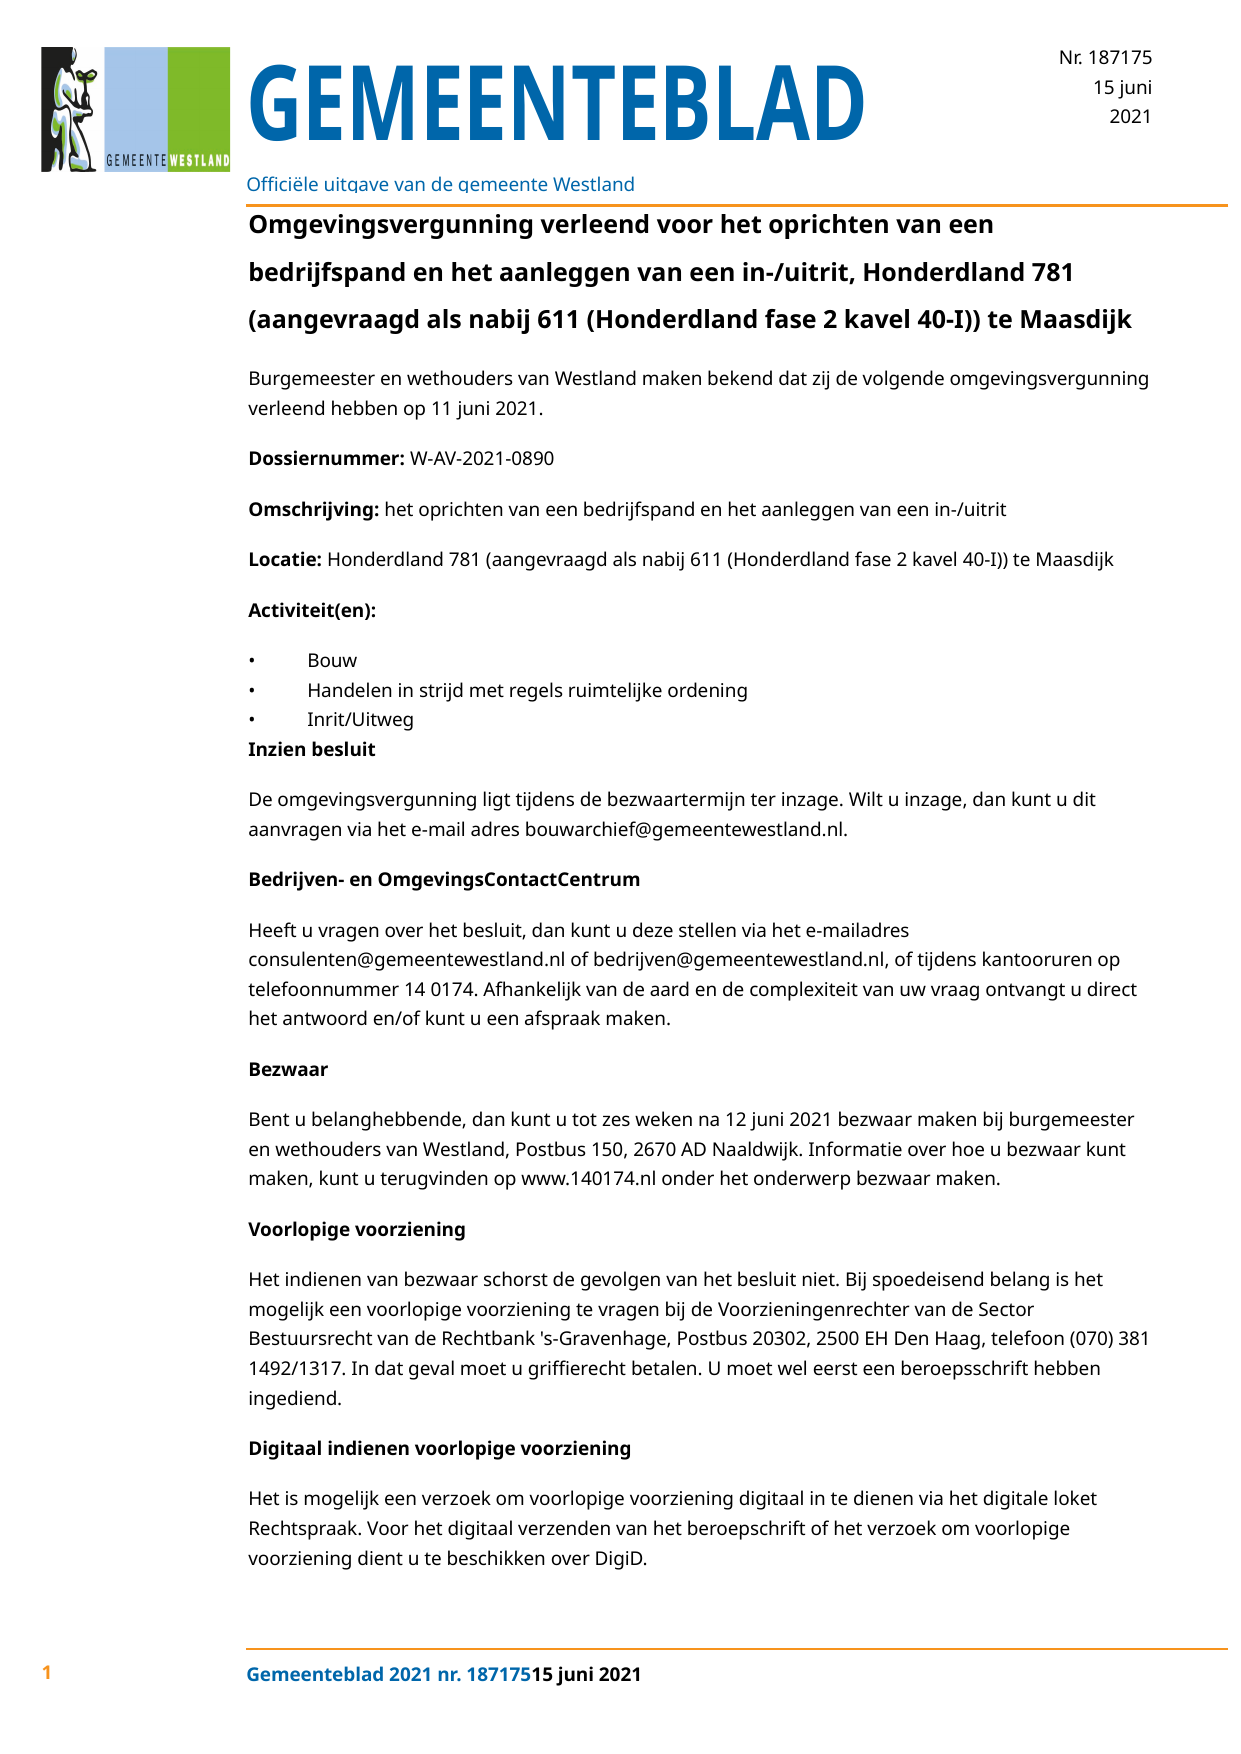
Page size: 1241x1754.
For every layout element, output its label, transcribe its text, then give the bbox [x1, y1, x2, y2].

text Omgevingsvergunning verleend voor het oprichten van een bedrijfspand en het aanleggen van een in-/uitrit, Honderdland 781 (aangevraagd als nabij 611 (Honderdland fase 2 kavel 40-I)) te Maasdijk [248, 207, 1152, 336]
text Digitaal indienen voorlopige voorziening [248, 1435, 1152, 1461]
text Voorlopige voorziening [248, 1216, 1152, 1242]
list Bouw [248, 647, 1152, 673]
text Bedrijven- en OmgevingsContactCentrum [248, 866, 1152, 892]
text Heeft u vragen over het besluit, dan kunt u deze stellen via het e-mailadres consulenten@gemeentewestland.nl of bedrijven@gemeentewestland.nl, of tijdens kantooruren op telefoonnummer 14 0174. Afhankelijk van de aard en de complexiteit van uw vraag ontvangt u direct het antwoord en/of kunt u een afspraak maken. [248, 917, 1152, 1031]
list Inrit/Uitweg [248, 706, 1152, 732]
text Dossiernummer: W-AV-2021-0890 [248, 446, 1152, 471]
text Burgemeester en wethouders van Westland maken bekend dat zij de volgende omgevingsvergunning verleend hebben op 11 juni 2021. [248, 366, 1152, 421]
text Activiteit(en): [248, 597, 1152, 622]
text Bent u belanghebbende, dan kunt u tot zes weken na 12 juni 2021 bezwaar maken bij burgemeester en wethouders van Westland, Postbus 150, 2670 AD Naaldwijk. Informatie over hoe u bezwaar kunt maken, kunt u terugvinden op www.140174.nl onder het onderwerp bezwaar maken. [248, 1106, 1152, 1191]
text Locatie: Honderdland 781 (aangevraagd als nabij 611 (Honderdland fase 2 kavel 40-I)) te Maasdijk [248, 546, 1152, 572]
text Omschrijving: het oprichten van een bedrijfspand en het aanleggen van een in-/uitrit [248, 496, 1152, 522]
text Bezwaar [248, 1056, 1152, 1082]
text De omgevingsvergunning ligt tijdens de bezwaartermijn ter inzage. Wilt u inzage, dan kunt u dit aanvragen via het e-mail adres bouwarchief@gemeentewestland.nl. [248, 786, 1152, 842]
text Het indienen van bezwaar schorst de gevolgen van het besluit niet. Bij spoedeisend belang is het mogelijk een voorlopige voorziening te vragen bij de Voorzieningenrechter van de Sector Bestuursrecht van de Rechtbank 's-Gravenhage, Postbus 20302, 2500 EH Den Haag, telefoon (070) 381 1492/1317. In dat geval moet u griffierecht betalen. U moet wel eerst een beroepsschrift hebben ingediend. [248, 1266, 1152, 1410]
text Het is mogelijk een verzoek om voorlopige voorziening digitaal in te dienen via het digitale loket Rechtspraak. Voor het digitaal verzenden van het beroepschrift of het verzoek om voorlopige voorziening dient u te beschikken over DigiD. [248, 1486, 1152, 1570]
text Inzien besluit [248, 736, 1152, 762]
list Handelen in strijd met regels ruimtelijke ordening [248, 677, 1152, 702]
picture [41, 47, 231, 172]
